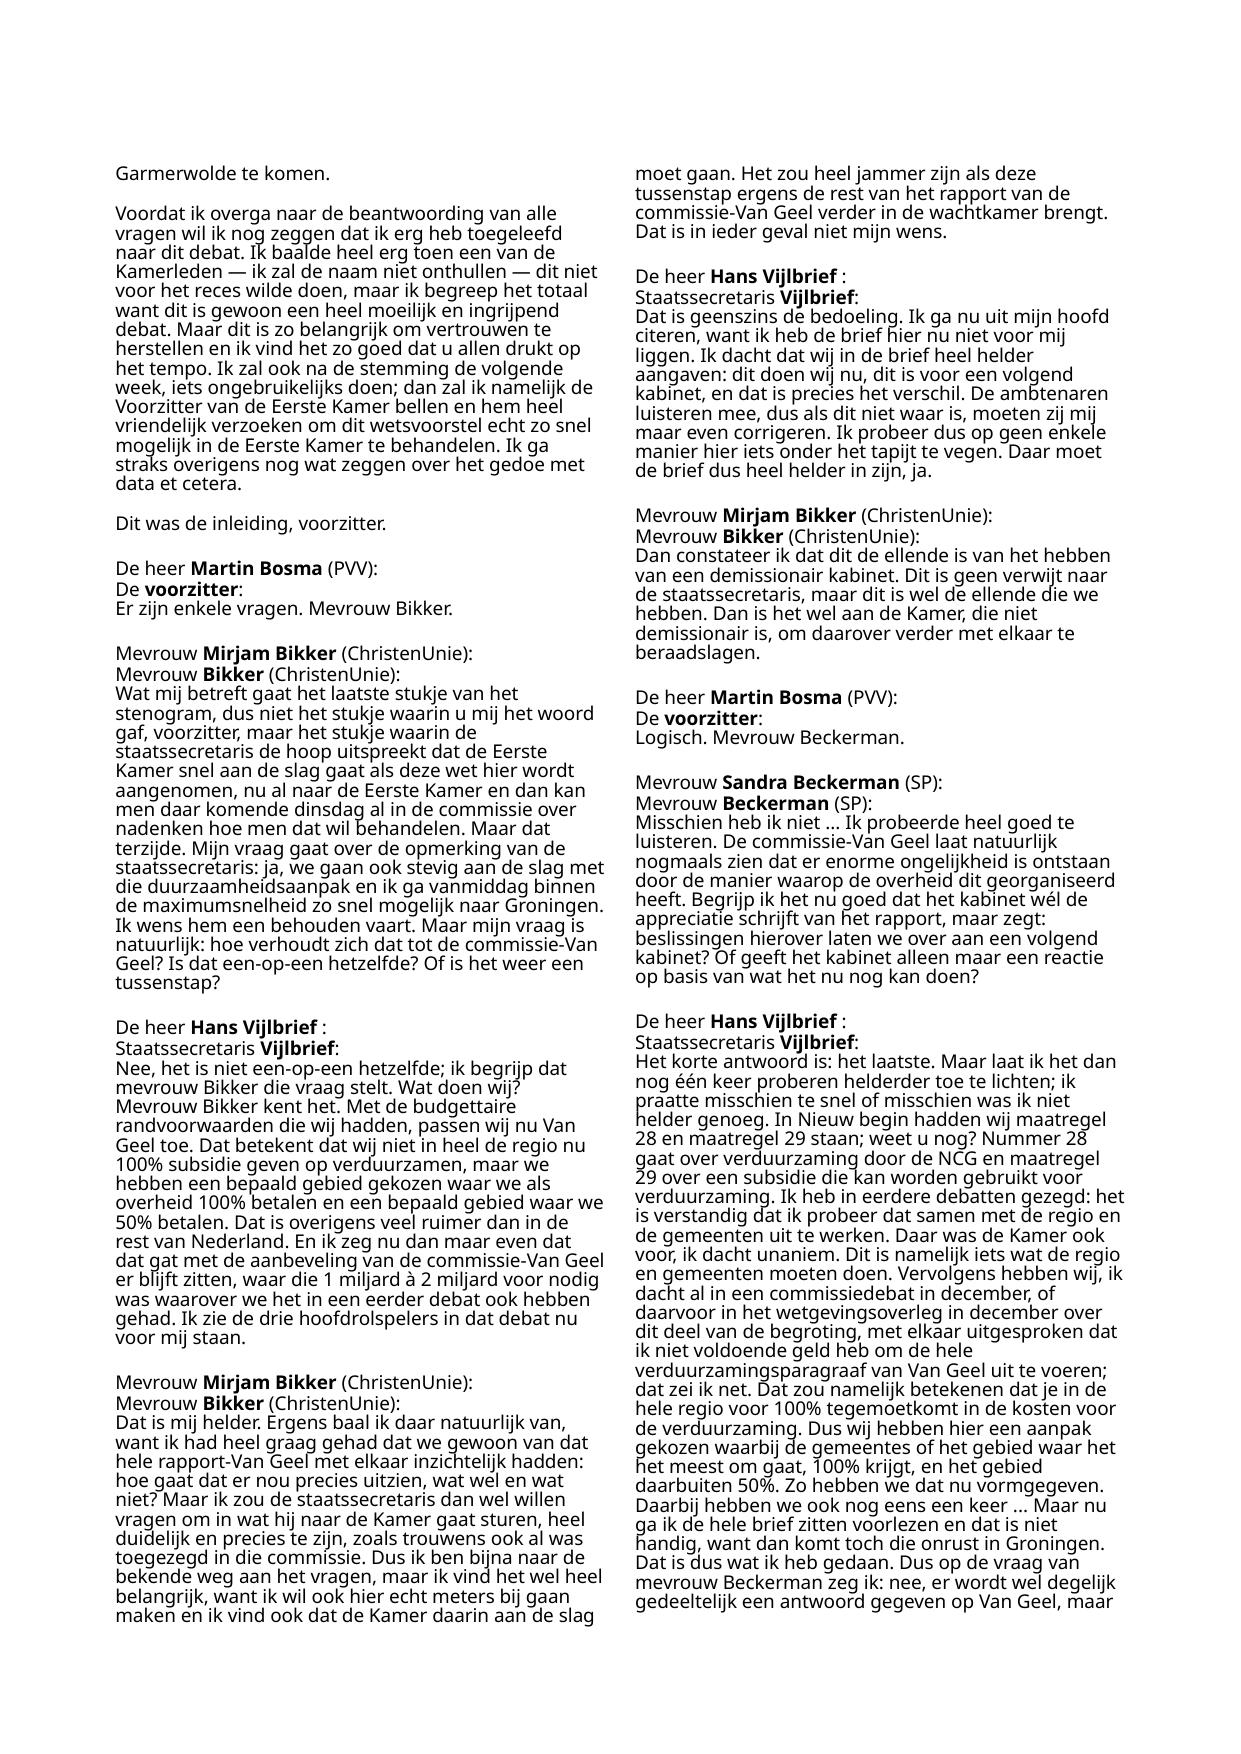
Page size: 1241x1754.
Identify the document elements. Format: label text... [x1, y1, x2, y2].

text Mevrouw Bikker (ChristenUnie): [115, 1395, 605, 1414]
text De voorzitter: [115, 581, 605, 600]
text Nee, het is niet een-op-een hetzelfde; ik begrijp dat mevrouw Bikker die vraag stelt. Wat doen wij? Mevrouw Bikker kent het. Met de budgettaire randvoorwaarden die wij hadden, passen wij nu Van Geel toe. Dat betekent dat wij niet in heel de regio nu 100% subsidie geven op verduurzamen, maar we hebben een bepaald gebied gekozen waar we als overheid 100% betalen en een bepaald gebied waar we 50% betalen. Dat is overigens veel ruimer dan in de rest van Nederland. En ik zeg nu dan maar even dat dat gat met de aanbeveling van de commissie-Van Geel er blijft zitten, waar die 1 miljard à 2 miljard voor nodig was waarover we het in een eerder debat ook hebben gehad. Ik zie de drie hoofdrolspelers in dat debat nu voor mij staan. [115, 1059, 605, 1348]
text Wat mij betreft gaat het laatste stukje van het stenogram, dus niet het stukje waarin u mij het woord gaf, voorzitter, maar het stukje waarin de staatssecretaris de hoop uitspreekt dat de Eerste Kamer snel aan de slag gaat als deze wet hier wordt aangenomen, nu al naar de Eerste Kamer en dan kan men daar komende dinsdag al in de commissie over nadenken hoe men dat wil behandelen. Maar dat terzijde. Mijn vraag gaat over de opmerking van de staatssecretaris: ja, we gaan ook stevig aan de slag met die duurzaamheidsaanpak en ik ga vanmiddag binnen de maximumsnelheid zo snel mogelijk naar Groningen. Ik wens hem een behouden vaart. Maar mijn vraag is natuurlijk: hoe verhoudt zich dat tot de commissie-Van Geel? Is dat een-op-een hetzelfde? Of is het weer een tussenstap? [115, 685, 605, 994]
text Mevrouw Mirjam Bikker (ChristenUnie): [115, 1369, 605, 1395]
text Mevrouw Mirjam Bikker (ChristenUnie): [115, 640, 605, 666]
text De heer Hans Vijlbrief : [635, 1008, 1125, 1034]
text Voordat ik overga naar de beantwoording van alle vragen wil ik nog zeggen dat ik erg heb toegeleefd naar dit debat. Ik baalde heel erg toen een van de Kamerleden — ik zal de naam niet onthullen — dit niet voor het reces wilde doen, maar ik begreep het totaal want dit is gewoon een heel moeilijk en ingrijpend debat. Maar dit is zo belangrijk om vertrouwen te herstellen en ik vind het zo goed dat u allen drukt op het tempo. Ik zal ook na de stemming de volgende week, iets ongebruikelijks doen; dan zal ik namelijk de Voorzitter van de Eerste Kamer bellen en hem heel vriendelijk verzoeken om dit wetsvoorstel echt zo snel mogelijk in de Eerste Kamer te behandelen. Ik ga straks overigens nog wat zeggen over het gedoe met data et cetera. [115, 205, 605, 494]
text Er zijn enkele vragen. Mevrouw Bikker. [115, 600, 605, 619]
text Mevrouw Sandra Beckerman (SP): [635, 769, 1125, 795]
text De heer Hans Vijlbrief : [115, 1014, 605, 1040]
text moet gaan. Het zou heel jammer zijn als deze tussenstap ergens de rest van het rapport van de commissie-Van Geel verder in de wachtkamer brengt. Dat is in ieder geval niet mijn wens. [635, 165, 1125, 242]
text Mevrouw Mirjam Bikker (ChristenUnie): [635, 502, 1125, 528]
text Het korte antwoord is: het laatste. Maar laat ik het dan nog één keer proberen helderder toe te lichten; ik praatte misschien te snel of misschien was ik niet helder genoeg. In Nieuw begin hadden wij maatregel 28 en maatregel 29 staan; weet u nog? Nummer 28 gaat over verduurzaming door de NCG en maatregel 29 over een subsidie die kan worden gebruikt voor verduurzaming. Ik heb in eerdere debatten gezegd: het is verstandig dat ik probeer dat samen met de regio en de gemeenten uit te werken. Daar was de Kamer ook voor, ik dacht unaniem. Dit is namelijk iets wat de regio en gemeenten moeten doen. Vervolgens hebben wij, ik dacht al in een commissiedebat in december, of daarvoor in het wetgevingsoverleg in december over dit deel van de begroting, met elkaar uitgesproken dat ik niet voldoende geld heb om de hele verduurzamingsparagraaf van Van Geel uit te voeren; dat zei ik net. Dat zou namelijk betekenen dat je in de hele regio voor 100% tegemoetkomt in de kosten voor de verduurzaming. Dus wij hebben hier een aanpak gekozen waarbij de gemeentes of het gebied waar het het meest om gaat, 100% krijgt, en het gebied daarbuiten 50%. Zo hebben we dat nu vormgegeven. Daarbij hebben we ook nog eens een keer ... Maar nu ga ik de hele brief zitten voorlezen en dat is niet handig, want dan komt toch die onrust in Groningen. Dat is dus wat ik heb gedaan. Dus op de vraag van mevrouw Beckerman zeg ik: nee, er wordt wel degelijk gedeeltelijk een antwoord gegeven op Van Geel, maar [635, 1053, 1125, 1612]
text Mevrouw Beckerman (SP): [635, 795, 1125, 814]
text Mevrouw Bikker (ChristenUnie): [635, 528, 1125, 547]
text Dan constateer ik dat dit de ellende is van het hebben van een demissionair kabinet. Dit is geen verwijt naar de staatssecretaris, maar dit is wel de ellende die we hebben. Dan is het wel aan de Kamer, die niet demissionair is, om daarover verder met elkaar te beraadslagen. [635, 547, 1125, 663]
text Mevrouw Bikker (ChristenUnie): [115, 666, 605, 685]
text Staatssecretaris Vijlbrief: [115, 1040, 605, 1059]
text De heer Hans Vijlbrief : [635, 263, 1125, 289]
text Dat is mij helder. Ergens baal ik daar natuurlijk van, want ik had heel graag gehad dat we gewoon van dat hele rapport-Van Geel met elkaar inzichtelijk hadden: hoe gaat dat er nou precies uitzien, wat wel en wat niet? Maar ik zou de staatssecretaris dan wel willen vragen om in wat hij naar de Kamer gaat sturen, heel duidelijk en precies te zijn, zoals trouwens ook al was toegezegd in die commissie. Dus ik ben bijna naar de bekende weg aan het vragen, maar ik vind het wel heel belangrijk, want ik wil ook hier echt meters bij gaan maken en ik vind ook dat de Kamer daarin aan de slag [115, 1414, 605, 1626]
text De voorzitter: [635, 710, 1125, 729]
text Dit was de inleiding, voorzitter. [115, 515, 605, 534]
text Garmerwolde te komen. [115, 165, 605, 184]
text De heer Martin Bosma (PVV): [115, 555, 605, 581]
text Misschien heb ik niet ... Ik probeerde heel goed te luisteren. De commissie-Van Geel laat natuurlijk nogmaals zien dat er enorme ongelijkheid is ontstaan door de manier waarop de overheid dit georganiseerd heeft. Begrijp ik het nu goed dat het kabinet wél de appreciatie schrijft van het rapport, maar zegt: beslissingen hierover laten we over aan een volgend kabinet? Of geeft het kabinet alleen maar een reactie op basis van wat het nu nog kan doen? [635, 814, 1125, 987]
text Staatssecretaris Vijlbrief: [635, 289, 1125, 308]
text Logisch. Mevrouw Beckerman. [635, 729, 1125, 748]
text De heer Martin Bosma (PVV): [635, 684, 1125, 710]
text Dat is geenszins de bedoeling. Ik ga nu uit mijn hoofd citeren, want ik heb de brief hier nu niet voor mij liggen. Ik dacht dat wij in de brief heel helder aangaven: dit doen wij nu, dit is voor een volgend kabinet, en dat is precies het verschil. De ambtenaren luisteren mee, dus als dit niet waar is, moeten zij mij maar even corrigeren. Ik probeer dus op geen enkele manier hier iets onder het tapijt te vegen. Daar moet de brief dus heel helder in zijn, ja. [635, 308, 1125, 482]
text Staatssecretaris Vijlbrief: [635, 1034, 1125, 1053]
